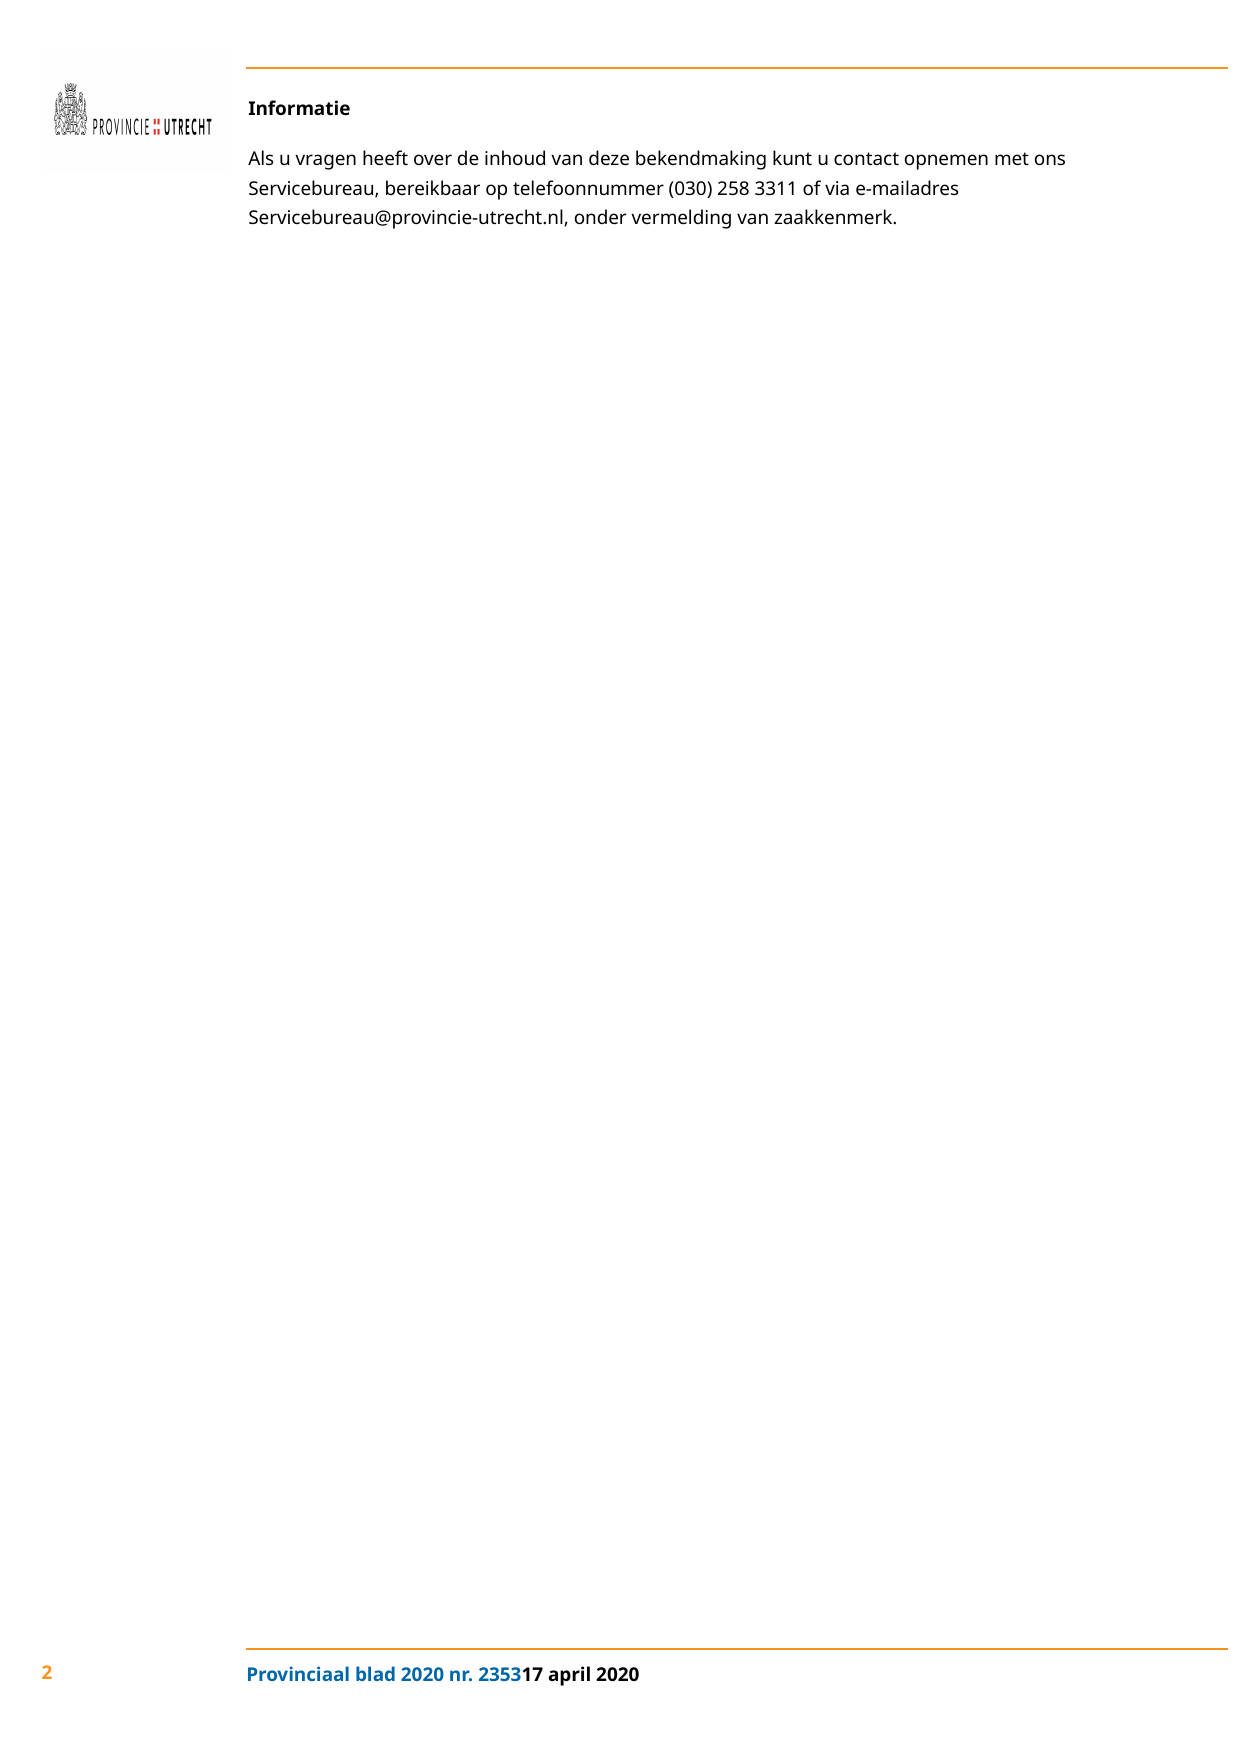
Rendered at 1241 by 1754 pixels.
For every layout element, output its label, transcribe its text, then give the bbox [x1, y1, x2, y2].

text Als u vragen heeft over de inhoud van deze bekendmaking kunt u contact opnemen met ons Servicebureau, bereikbaar op telefoonnummer (030) 258 3311 of via e-mailadres Servicebureau@provincie-utrecht.nl, onder vermelding van zaakkenmerk. [248, 145, 1152, 230]
text Informatie [248, 95, 1152, 121]
picture [41, 47, 231, 172]
